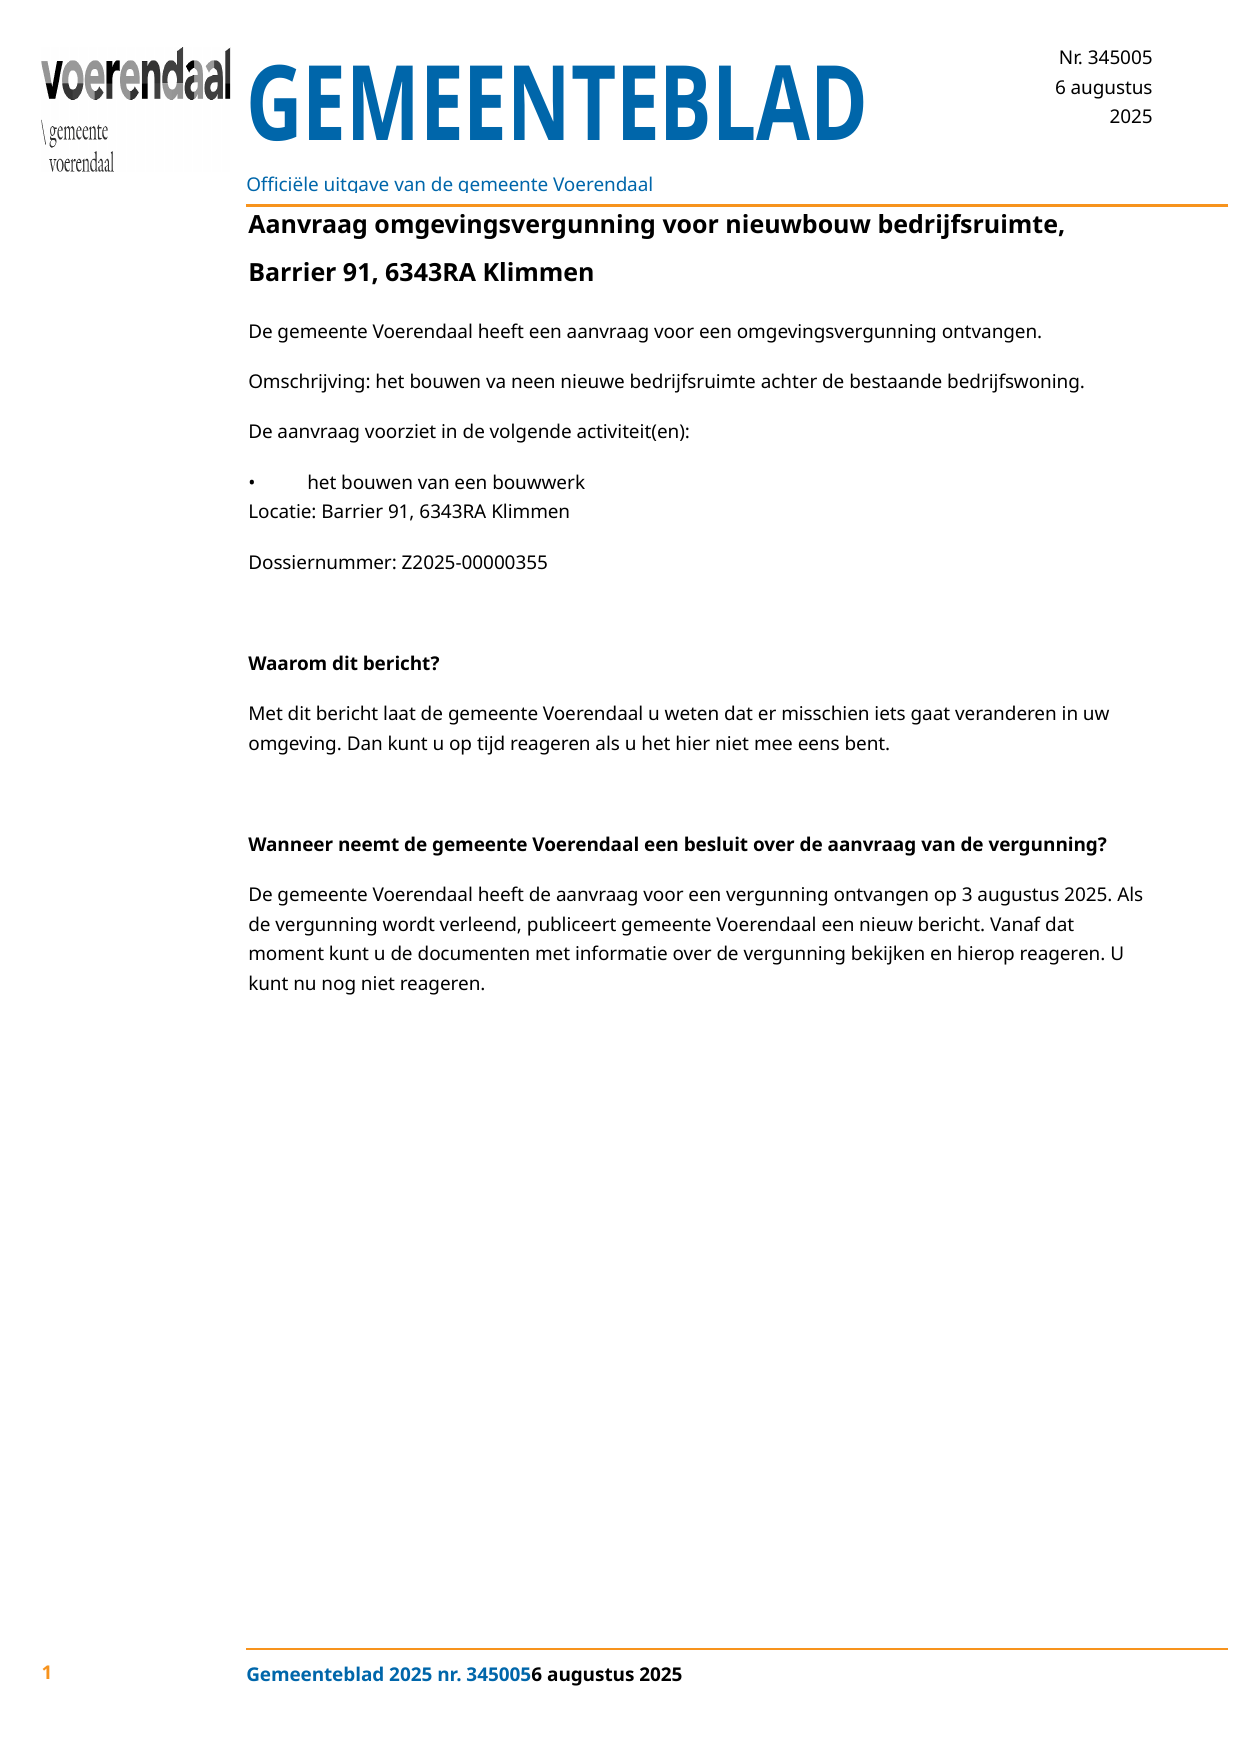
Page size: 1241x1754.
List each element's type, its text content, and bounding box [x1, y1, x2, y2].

text De aanvraag voorziet in de volgende activiteit(en): [248, 419, 1152, 444]
list het bouwen van een bouwwerk [248, 469, 1152, 495]
text Met dit bericht laat de gemeente Voerendaal u weten dat er misschien iets gaat veranderen in uw omgeving. Dan kunt u op tijd reageren als u het hier niet mee eens bent. [248, 700, 1152, 756]
text Aanvraag omgevingsvergunning voor nieuwbouw bedrijfsruimte, Barrier 91, 6343RA Klimmen [248, 207, 1152, 288]
picture [41, 47, 231, 172]
text Wanneer neemt de gemeente Voerendaal een besluit over de aanvraag van de vergunning? [248, 831, 1152, 857]
text De gemeente Voerendaal heeft de aanvraag voor een vergunning ontvangen op 3 augustus 2025. Als de vergunning wordt verleend, publiceert gemeente Voerendaal een nieuw bericht. Vanaf dat moment kunt u de documenten met informatie over de vergunning bekijken en hierop reageren. U kunt nu nog niet reageren. [248, 881, 1152, 996]
text Locatie: Barrier 91, 6343RA Klimmen [248, 499, 1152, 524]
text Omschrijving: het bouwen va neen nieuwe bedrijfsruimte achter de bestaande bedrijfswoning. [248, 368, 1152, 394]
text Dossiernummer: Z2025-00000355 [248, 549, 1152, 575]
text Waarom dit bericht? [248, 650, 1152, 676]
text De gemeente Voerendaal heeft een aanvraag voor een omgevingsvergunning ontvangen. [248, 318, 1152, 344]
